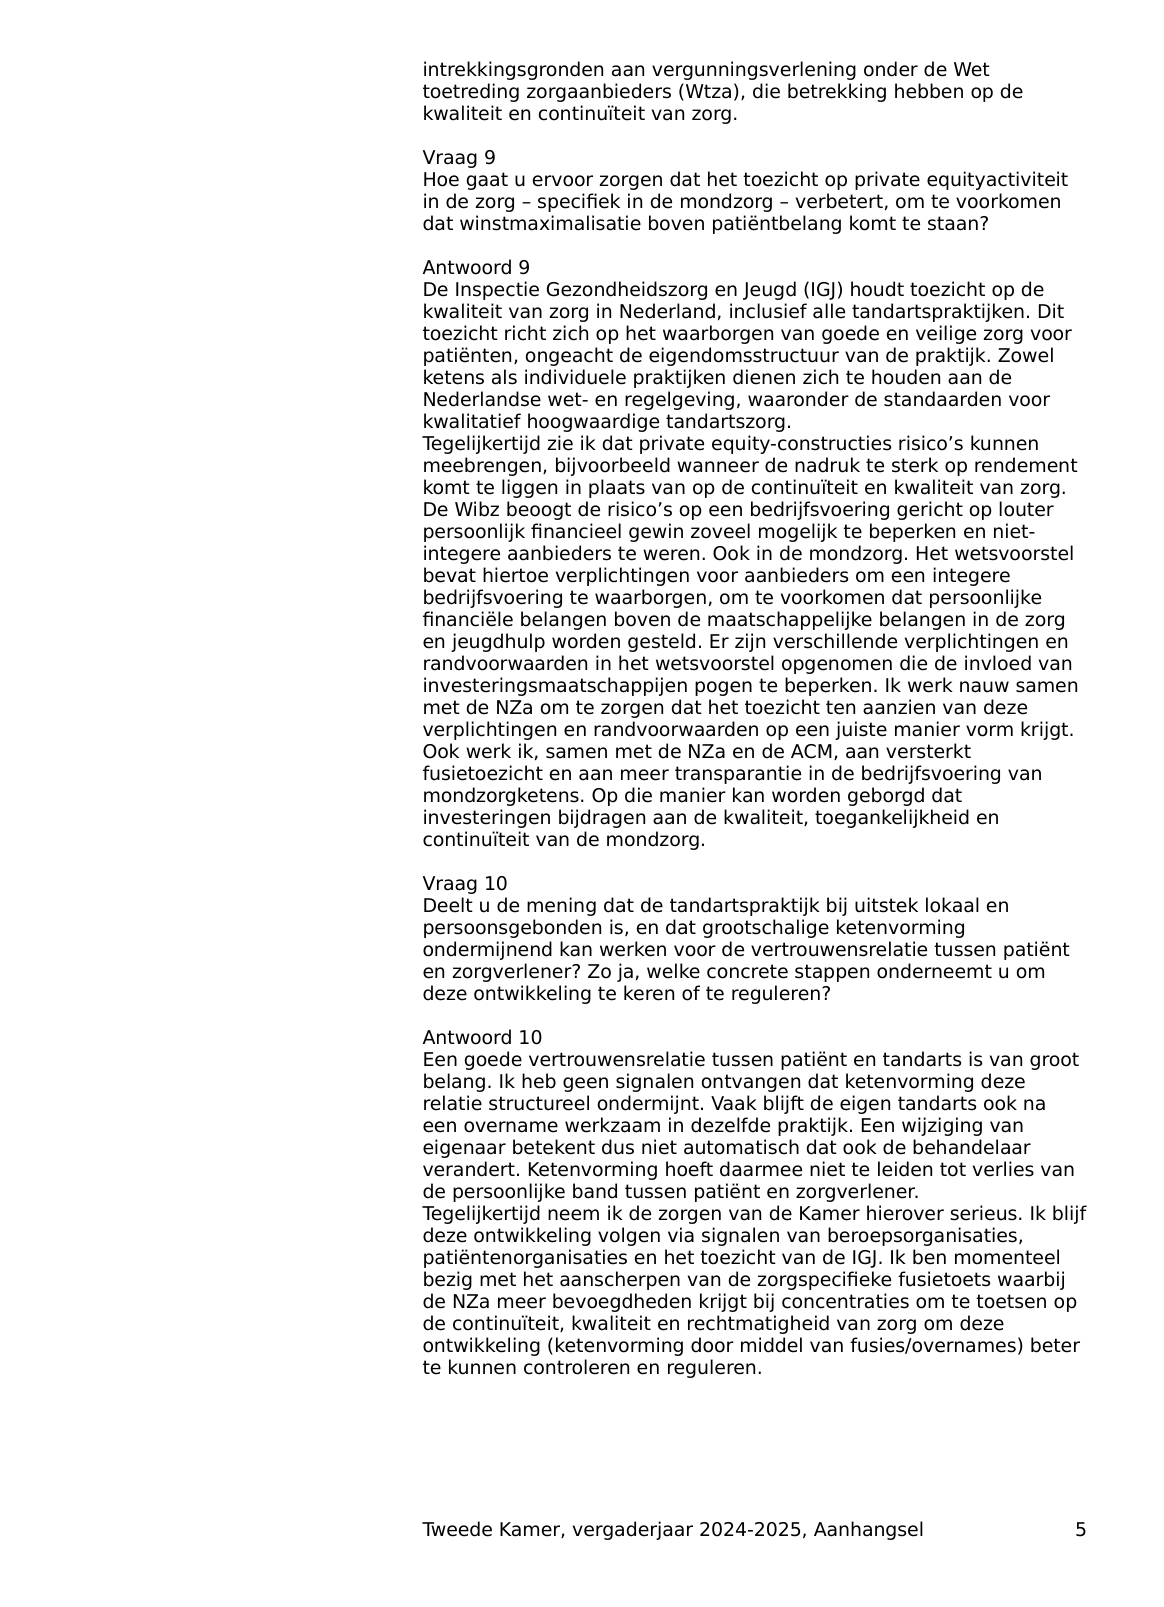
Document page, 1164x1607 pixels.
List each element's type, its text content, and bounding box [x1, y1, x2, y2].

text Hoe gaat u ervoor zorgen dat het toezicht op private equityactiviteit in de zorg – specifiek in de mondzorg – verbetert, om te voorkomen dat winstmaximalisatie boven patiëntbelang komt te staan? [422, 169, 1087, 235]
text Vraag 9 [422, 147, 1087, 169]
text Deelt u de mening dat de tandartspraktijk bij uitstek lokaal en persoonsgebonden is, en dat grootschalige ketenvorming ondermijnend kan werken voor de vertrouwensrelatie tussen patiënt en zorgverlener? Zo ja, welke concrete stappen onderneemt u om deze ontwikkeling te keren of te reguleren? [422, 895, 1087, 1005]
text intrekkingsgronden aan vergunningsverlening onder de Wet toetreding zorgaanbieders (Wtza), die betrekking hebben op de kwaliteit en continuïteit van zorg. [422, 59, 1087, 125]
text Een goede vertrouwensrelatie tussen patiënt en tandarts is van groot belang. Ik heb geen signalen ontvangen dat ketenvorming deze relatie structureel ondermijnt. Vaak blijft de eigen tandarts ook na een overname werkzaam in dezelfde praktijk. Een wijziging van eigenaar betekent dus niet automatisch dat ook de behandelaar verandert. Ketenvorming hoeft daarmee niet te leiden tot verlies van de persoonlijke band tussen patiënt en zorgverlener. [422, 1049, 1087, 1203]
text Vraag 10 [422, 873, 1087, 895]
text Antwoord 10 [422, 1027, 1087, 1049]
text De Inspectie Gezondheidszorg en Jeugd (IGJ) houdt toezicht op de kwaliteit van zorg in Nederland, inclusief alle tandartspraktijken. Dit toezicht richt zich op het waarborgen van goede en veilige zorg voor patiënten, ongeacht de eigendomsstructuur van de praktijk. Zowel ketens als individuele praktijken dienen zich te houden aan de Nederlandse wet- en regelgeving, waaronder de standaarden voor kwalitatief hoogwaardige tandartszorg. [422, 279, 1087, 433]
text Antwoord 9 [422, 257, 1087, 279]
text Tegelijkertijd neem ik de zorgen van de Kamer hierover serieus. Ik blijf deze ontwikkeling volgen via signalen van beroepsorganisaties, patiëntenorganisaties en het toezicht van de IGJ. Ik ben momenteel bezig met het aanscherpen van de zorgspecifieke fusietoets waarbij de NZa meer bevoegdheden krijgt bij concentraties om te toetsen op de continuïteit, kwaliteit en rechtmatigheid van zorg om deze ontwikkeling (ketenvorming door middel van fusies/overnames) beter te kunnen controleren en reguleren. [422, 1203, 1087, 1379]
text Tegelijkertijd zie ik dat private equity-constructies risico’s kunnen meebrengen, bijvoorbeeld wanneer de nadruk te sterk op rendement komt te liggen in plaats van op de continuïteit en kwaliteit van zorg. De Wibz beoogt de risico’s op een bedrijfsvoering gericht op louter persoonlijk financieel gewin zoveel mogelijk te beperken en niet-integere aanbieders te weren. Ook in de mondzorg. Het wetsvoorstel bevat hiertoe verplichtingen voor aanbieders om een integere bedrijfsvoering te waarborgen, om te voorkomen dat persoonlijke financiële belangen boven de maatschappelijke belangen in de zorg en jeugdhulp worden gesteld. Er zijn verschillende verplichtingen en randvoorwaarden in het wetsvoorstel opgenomen die de invloed van investeringsmaatschappijen pogen te beperken. Ik werk nauw samen met de NZa om te zorgen dat het toezicht ten aanzien van deze verplichtingen en randvoorwaarden op een juiste manier vorm krijgt. Ook werk ik, samen met de NZa en de ACM, aan versterkt fusietoezicht en aan meer transparantie in de bedrijfsvoering van mondzorgketens. Op die manier kan worden geborgd dat investeringen bijdragen aan de kwaliteit, toegankelijkheid en continuïteit van de mondzorg. [422, 433, 1087, 851]
